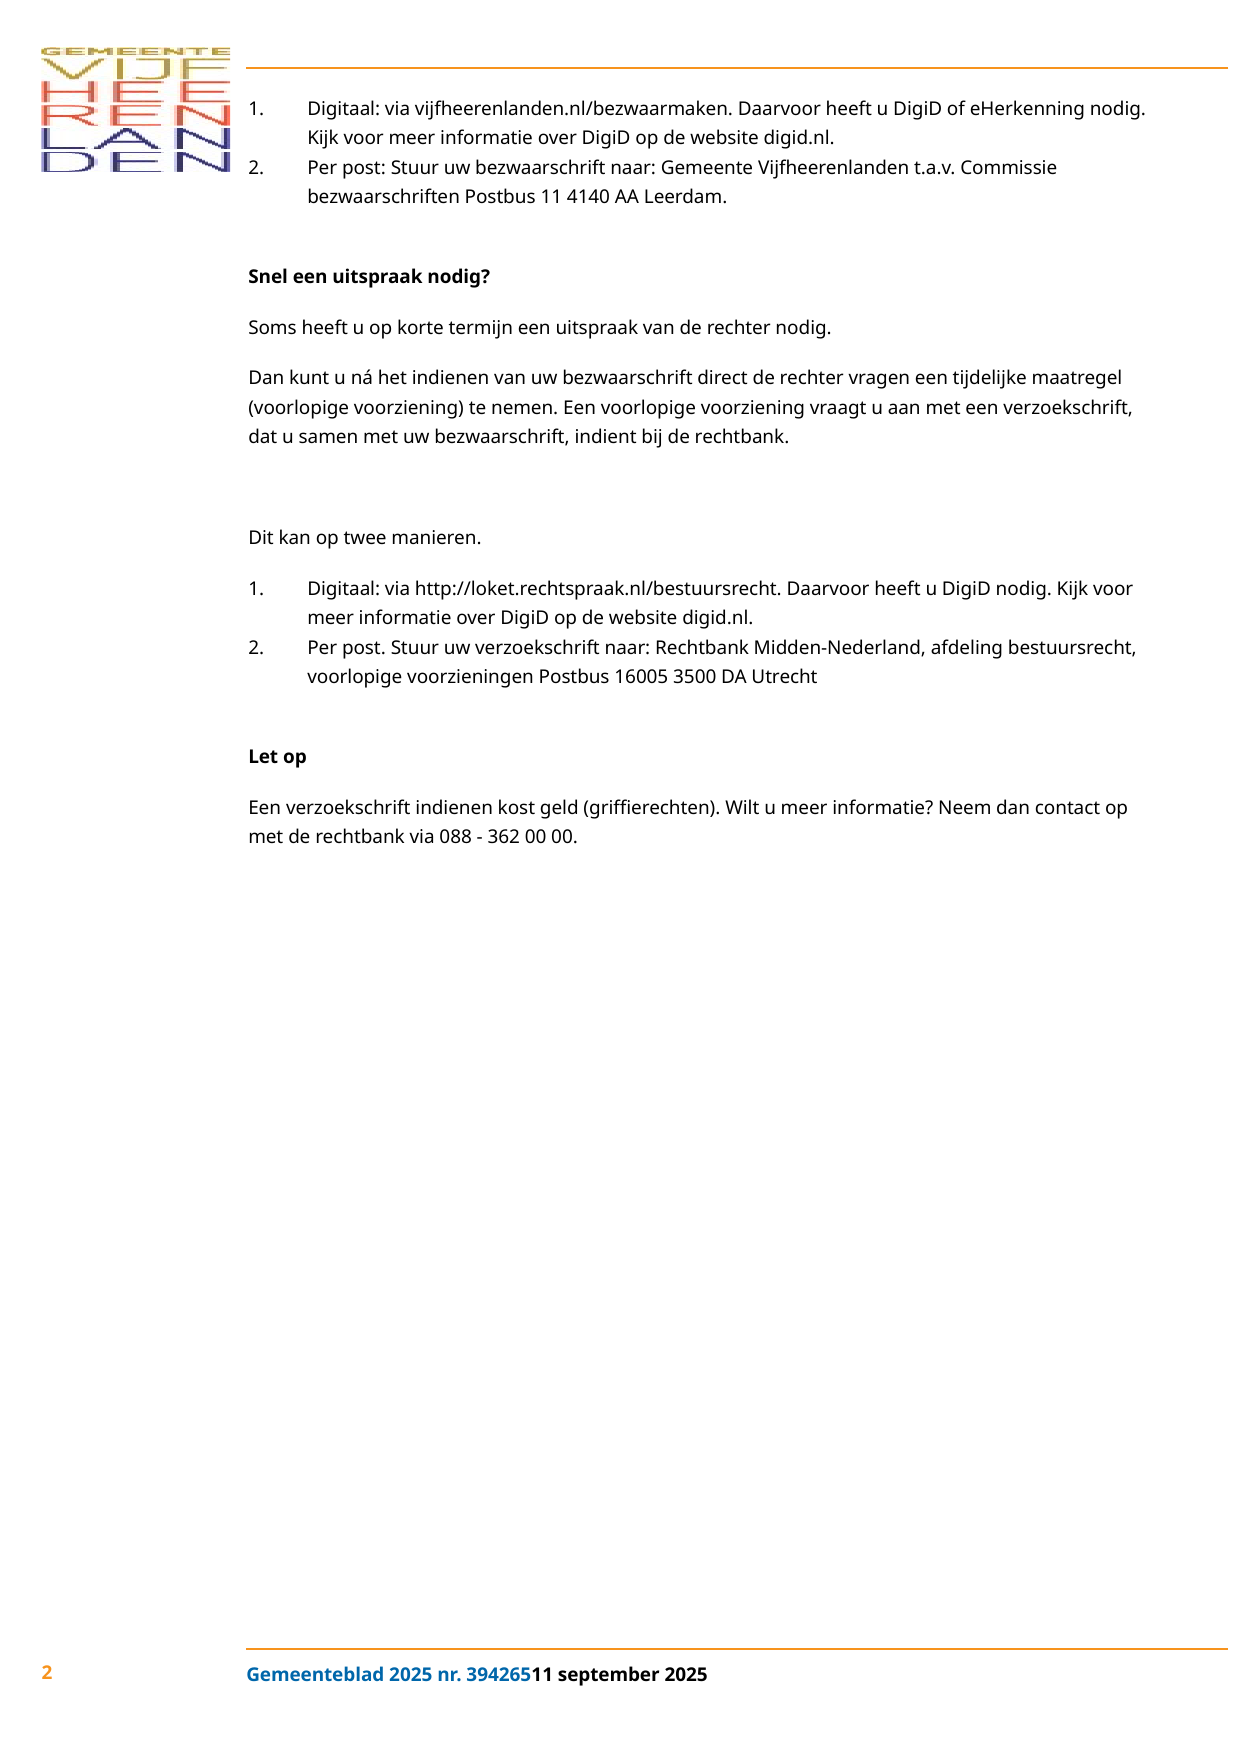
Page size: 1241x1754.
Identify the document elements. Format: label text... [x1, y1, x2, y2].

text Snel een uitspraak nodig? [248, 263, 1152, 289]
text Dit kan op twee manieren. [248, 524, 1152, 550]
list Digitaal: via vijfheerenlanden.nl/bezwaarmaken. Daarvoor heeft u DigiD of eHerkenning nodig. Kijk voor meer informatie over DigiD op de website digid.nl. [248, 95, 1152, 150]
picture [41, 47, 231, 172]
text Let op [248, 743, 1152, 769]
list Per post: Stuur uw bezwaarschrift naar: Gemeente Vijfheerenlanden t.a.v. Commissie bezwaarschriften Postbus 11 4140 AA Leerdam. [248, 154, 1152, 209]
text Een verzoekschrift indienen kost geld (griffierechten). Wilt u meer informatie? Neem dan contact op met de rechtbank via 088 - 362 00 00. [248, 794, 1152, 849]
list Digitaal: via http://loket.rechtspraak.nl/bestuursrecht. Daarvoor heeft u DigiD nodig. Kijk voor meer informatie over DigiD op de website digid.nl. [248, 575, 1152, 630]
text Soms heeft u op korte termijn een uitspraak van de rechter nodig. [248, 314, 1152, 340]
list Per post. Stuur uw verzoekschrift naar: Rechtbank Midden-Nederland, afdeling bestuursrecht, voorlopige voorzieningen Postbus 16005 3500 DA Utrecht [248, 634, 1152, 689]
text Dan kunt u ná het indienen van uw bezwaarschrift direct de rechter vragen een tijdelijke maatregel (voorlopige voorziening) te nemen. Een voorlopige voorziening vraagt u aan met een verzoekschrift, dat u samen met uw bezwaarschrift, indient bij de rechtbank. [248, 364, 1152, 449]
